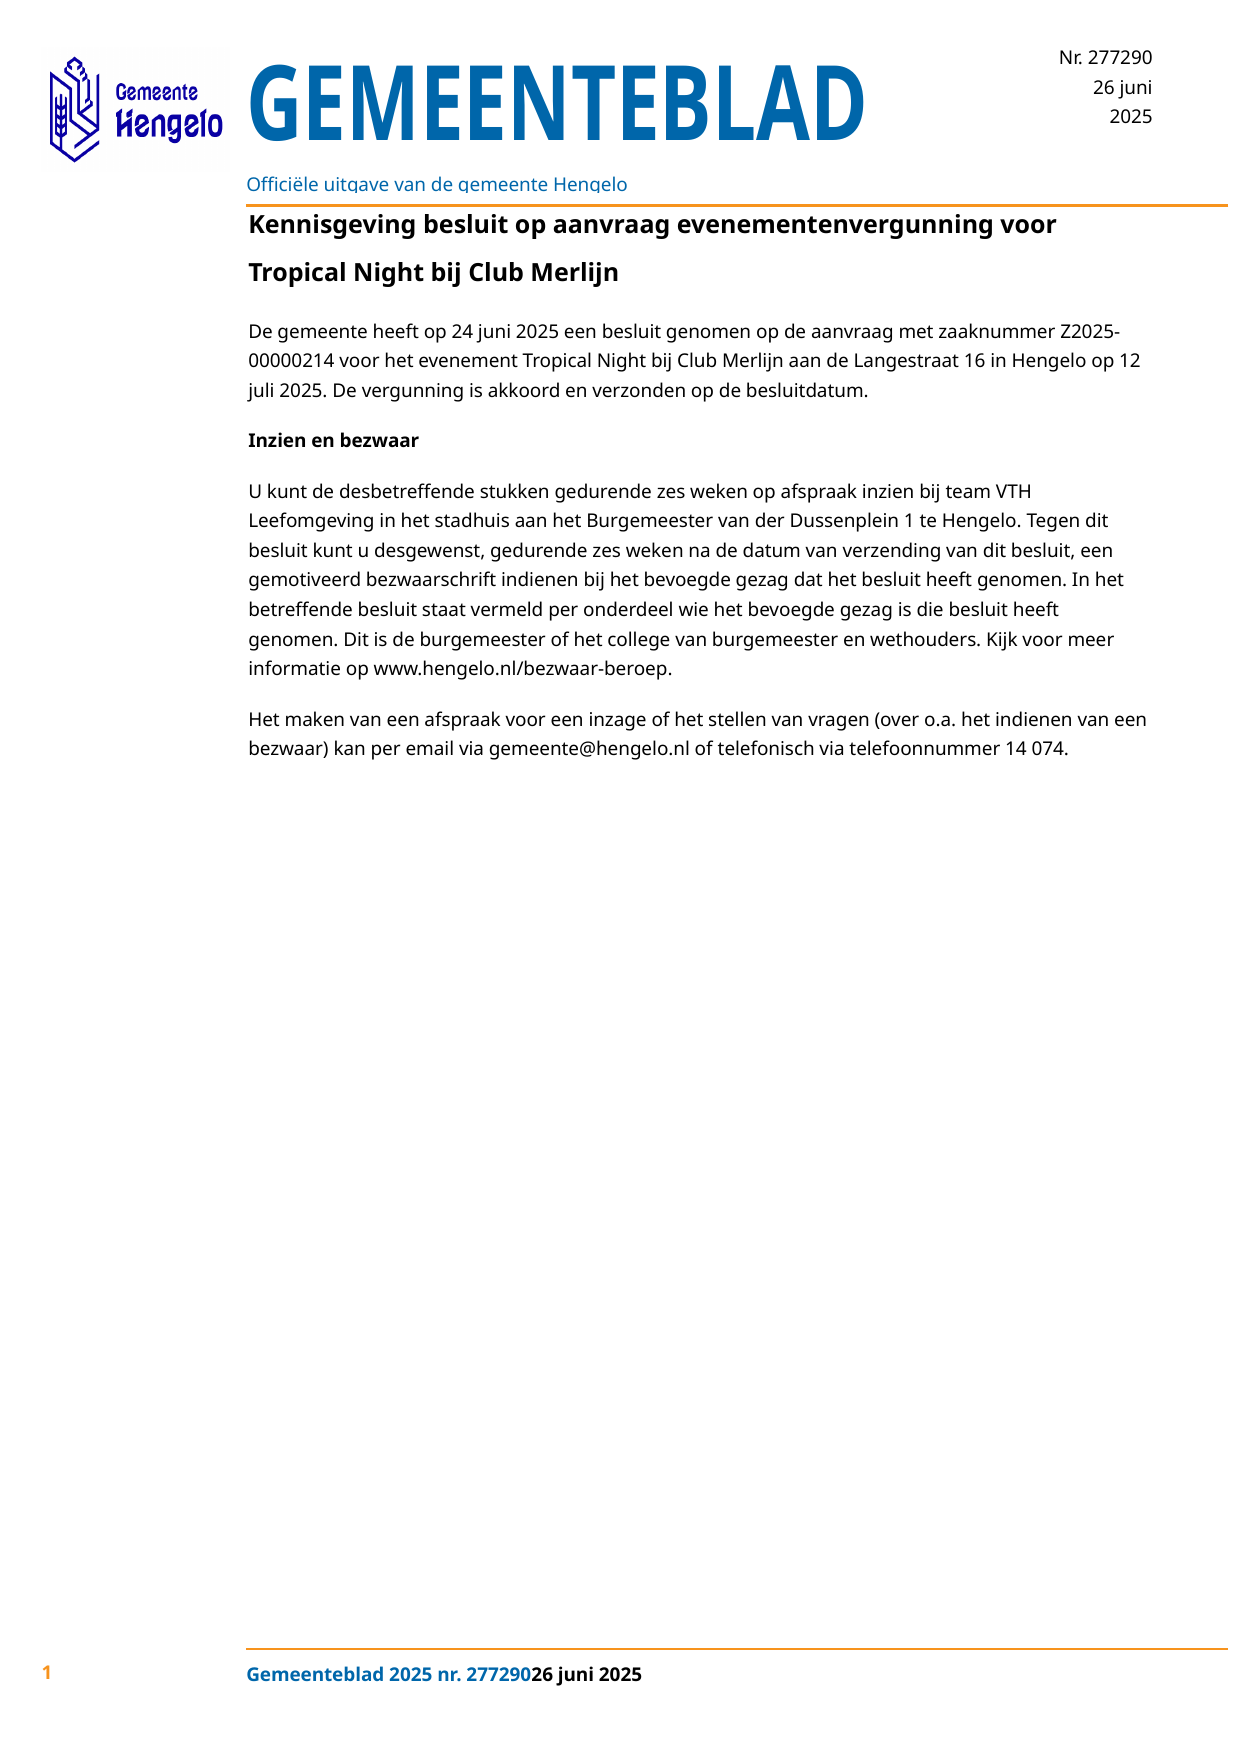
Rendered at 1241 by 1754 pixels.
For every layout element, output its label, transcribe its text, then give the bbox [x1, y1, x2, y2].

text U kunt de desbetreffende stukken gedurende zes weken op afspraak inzien bij team VTH Leefomgeving in het stadhuis aan het Burgemeester van der Dussenplein 1 te Hengelo. Tegen dit besluit kunt u desgewenst, gedurende zes weken na de datum van verzending van dit besluit, een gemotiveerd bezwaarschrift indienen bij het bevoegde gezag dat het besluit heeft genomen. In het betreffende besluit staat vermeld per onderdeel wie het bevoegde gezag is die besluit heeft genomen. Dit is de burgemeester of het college van burgemeester en wethouders. Kijk voor meer informatie op www.hengelo.nl/bezwaar-beroep. [248, 478, 1152, 681]
text Het maken van een afspraak voor een inzage of het stellen van vragen (over o.a. het indienen van een bezwaar) kan per email via gemeente@hengelo.nl of telefonisch via telefoonnummer 14 074. [248, 706, 1152, 761]
text Kennisgeving besluit op aanvraag evenementenvergunning voor Tropical Night bij Club Merlijn [248, 207, 1152, 288]
text De gemeente heeft op 24 juni 2025 een besluit genomen op de aanvraag met zaaknummer Z2025-00000214 voor het evenement Tropical Night bij Club Merlijn aan de Langestraat 16 in Hengelo op 12 juli 2025. De vergunning is akkoord en verzonden op de besluitdatum. [248, 318, 1152, 403]
text Inzien en bezwaar [248, 427, 1152, 453]
picture [41, 47, 231, 172]
